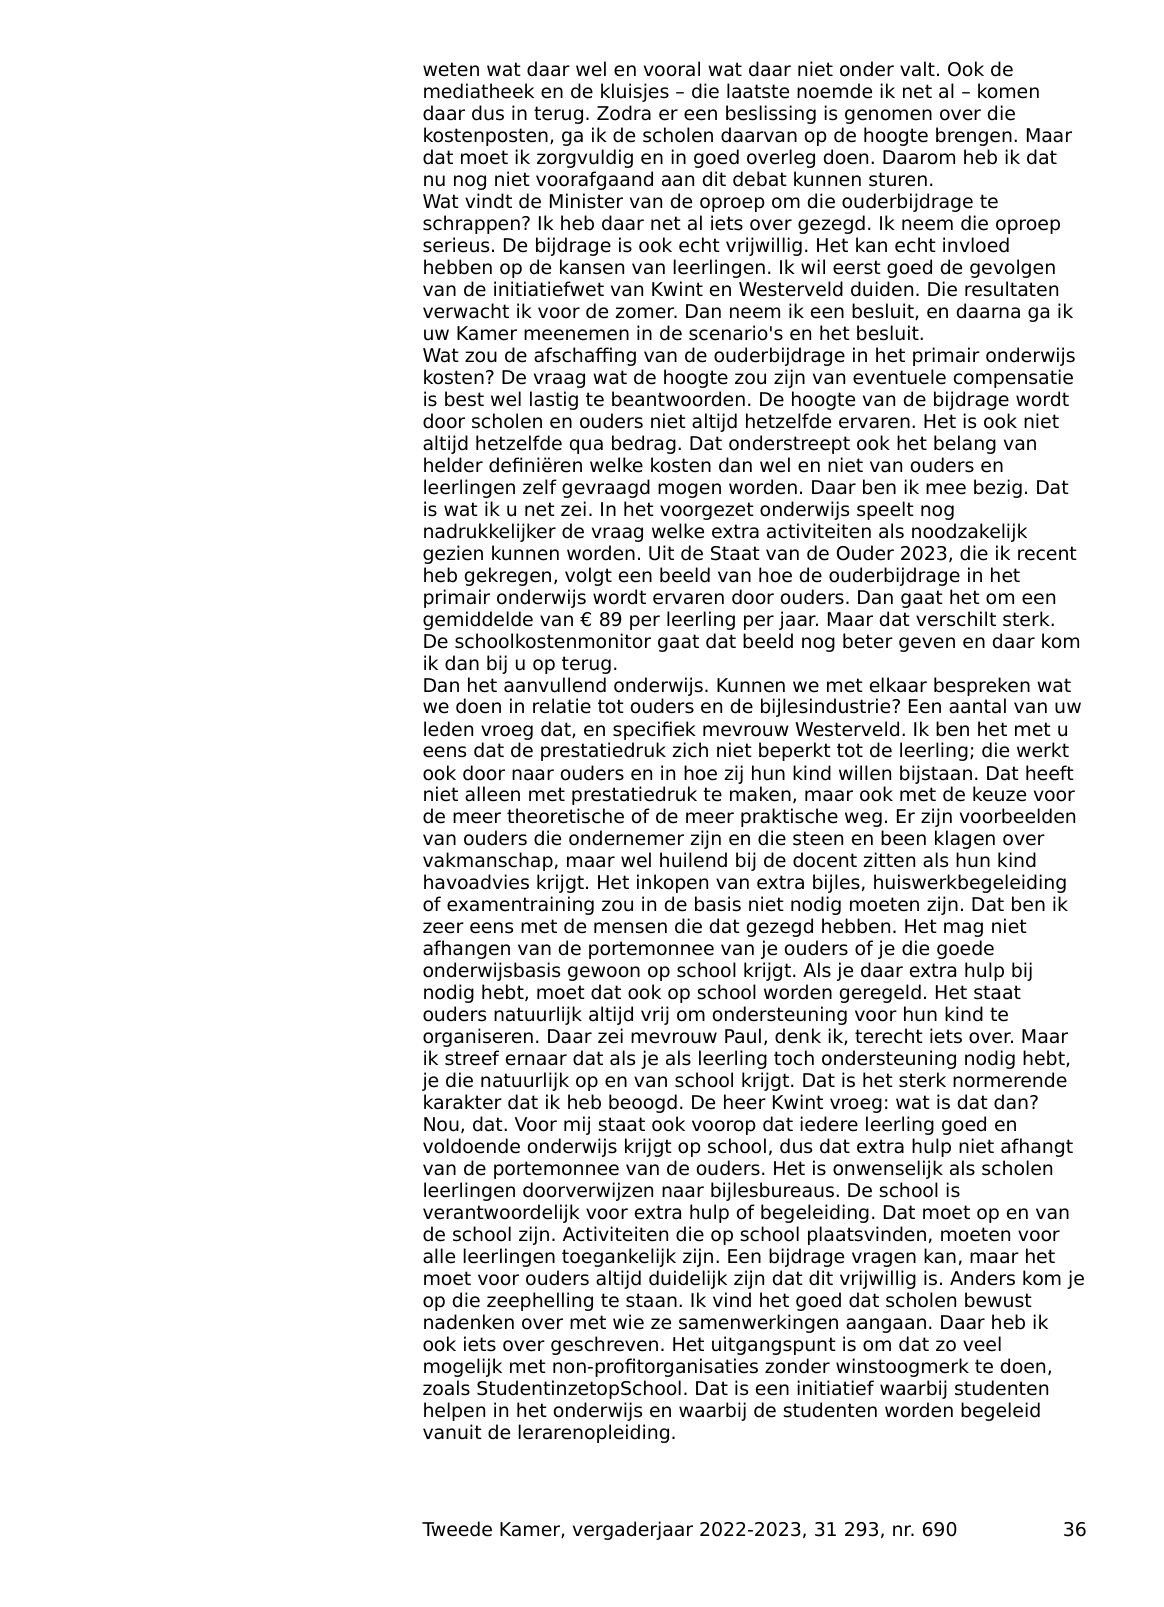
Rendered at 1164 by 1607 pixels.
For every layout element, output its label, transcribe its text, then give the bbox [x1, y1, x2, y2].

text Wat vindt de Minister van de oproep om die ouderbijdrage te schrappen? Ik heb daar net al iets over gezegd. Ik neem die oproep serieus. De bijdrage is ook echt vrijwillig. Het kan echt invloed hebben op de kansen van leerlingen. Ik wil eerst goed de gevolgen van de initiatiefwet van Kwint en Westerveld duiden. Die resultaten verwacht ik voor de zomer. Dan neem ik een besluit, en daarna ga ik uw Kamer meenemen in de scenario's en het besluit. [422, 191, 1087, 345]
text weten wat daar wel en vooral wat daar niet onder valt. Ook de mediatheek en de kluisjes – die laatste noemde ik net al – komen daar dus in terug. Zodra er een beslissing is genomen over die kostenposten, ga ik de scholen daarvan op de hoogte brengen. Maar dat moet ik zorgvuldig en in goed overleg doen. Daarom heb ik dat nu nog niet voorafgaand aan dit debat kunnen sturen. [422, 59, 1087, 191]
text Wat zou de afschaffing van de ouderbijdrage in het primair onderwijs kosten? De vraag wat de hoogte zou zijn van eventuele compensatie is best wel lastig te beantwoorden. De hoogte van de bijdrage wordt door scholen en ouders niet altijd hetzelfde ervaren. Het is ook niet altijd hetzelfde qua bedrag. Dat onderstreept ook het belang van helder definiëren welke kosten dan wel en niet van ouders en leerlingen zelf gevraagd mogen worden. Daar ben ik mee bezig. Dat is wat ik u net zei. In het voorgezet onderwijs speelt nog nadrukkelijker de vraag welke extra activiteiten als noodzakelijk gezien kunnen worden. Uit de Staat van de Ouder 2023, die ik recent heb gekregen, volgt een beeld van hoe de ouderbijdrage in het primair onderwijs wordt ervaren door ouders. Dan gaat het om een gemiddelde van € 89 per leerling per jaar. Maar dat verschilt sterk. De schoolkostenmonitor gaat dat beeld nog beter geven en daar kom ik dan bij u op terug. [422, 345, 1087, 674]
text Dan het aanvullend onderwijs. Kunnen we met elkaar bespreken wat we doen in relatie tot ouders en de bijlesindustrie? Een aantal van uw leden vroeg dat, en specifiek mevrouw Westerveld. Ik ben het met u eens dat de prestatiedruk zich niet beperkt tot de leerling; die werkt ook door naar ouders en in hoe zij hun kind willen bijstaan. Dat heeft niet alleen met prestatiedruk te maken, maar ook met de keuze voor de meer theoretische of de meer praktische weg. Er zijn voorbeelden van ouders die ondernemer zijn en die steen en been klagen over vakmanschap, maar wel huilend bij de docent zitten als hun kind havoadvies krijgt. Het inkopen van extra bijles, huiswerkbegeleiding of examentraining zou in de basis niet nodig moeten zijn. Dat ben ik zeer eens met de mensen die dat gezegd hebben. Het mag niet afhangen van de portemonnee van je ouders of je die goede onderwijsbasis gewoon op school krijgt. Als je daar extra hulp bij nodig hebt, moet dat ook op school worden geregeld. Het staat ouders natuurlijk altijd vrij om ondersteuning voor hun kind te organiseren. Daar zei mevrouw Paul, denk ik, terecht iets over. Maar ik streef ernaar dat als je als leerling toch ondersteuning nodig hebt, je die natuurlijk op en van school krijgt. Dat is het sterk normerende karakter dat ik heb beoogd. De heer Kwint vroeg: wat is dat dan? Nou, dat. Voor mij staat ook voorop dat iedere leerling goed en voldoende onderwijs krijgt op school, dus dat extra hulp niet afhangt van de portemonnee van de ouders. Het is onwenselijk als scholen leerlingen doorverwijzen naar bijlesbureaus. De school is verantwoordelijk voor extra hulp of begeleiding. Dat moet op en van de school zijn. Activiteiten die op school plaatsvinden, moeten voor alle leerlingen toegankelijk zijn. Een bijdrage vragen kan, maar het moet voor ouders altijd duidelijk zijn dat dit vrijwillig is. Anders kom je op die zeephelling te staan. Ik vind het goed dat scholen bewust nadenken over met wie ze samenwerkingen aangaan. Daar heb ik ook iets over geschreven. Het uitgangspunt is om dat zo veel mogelijk met non-profitorganisaties zonder winstoogmerk te doen, zoals StudentinzetopSchool. Dat is een initiatief waarbij studenten helpen in het onderwijs en waarbij de studenten worden begeleid vanuit de lerarenopleiding. [422, 674, 1087, 1444]
